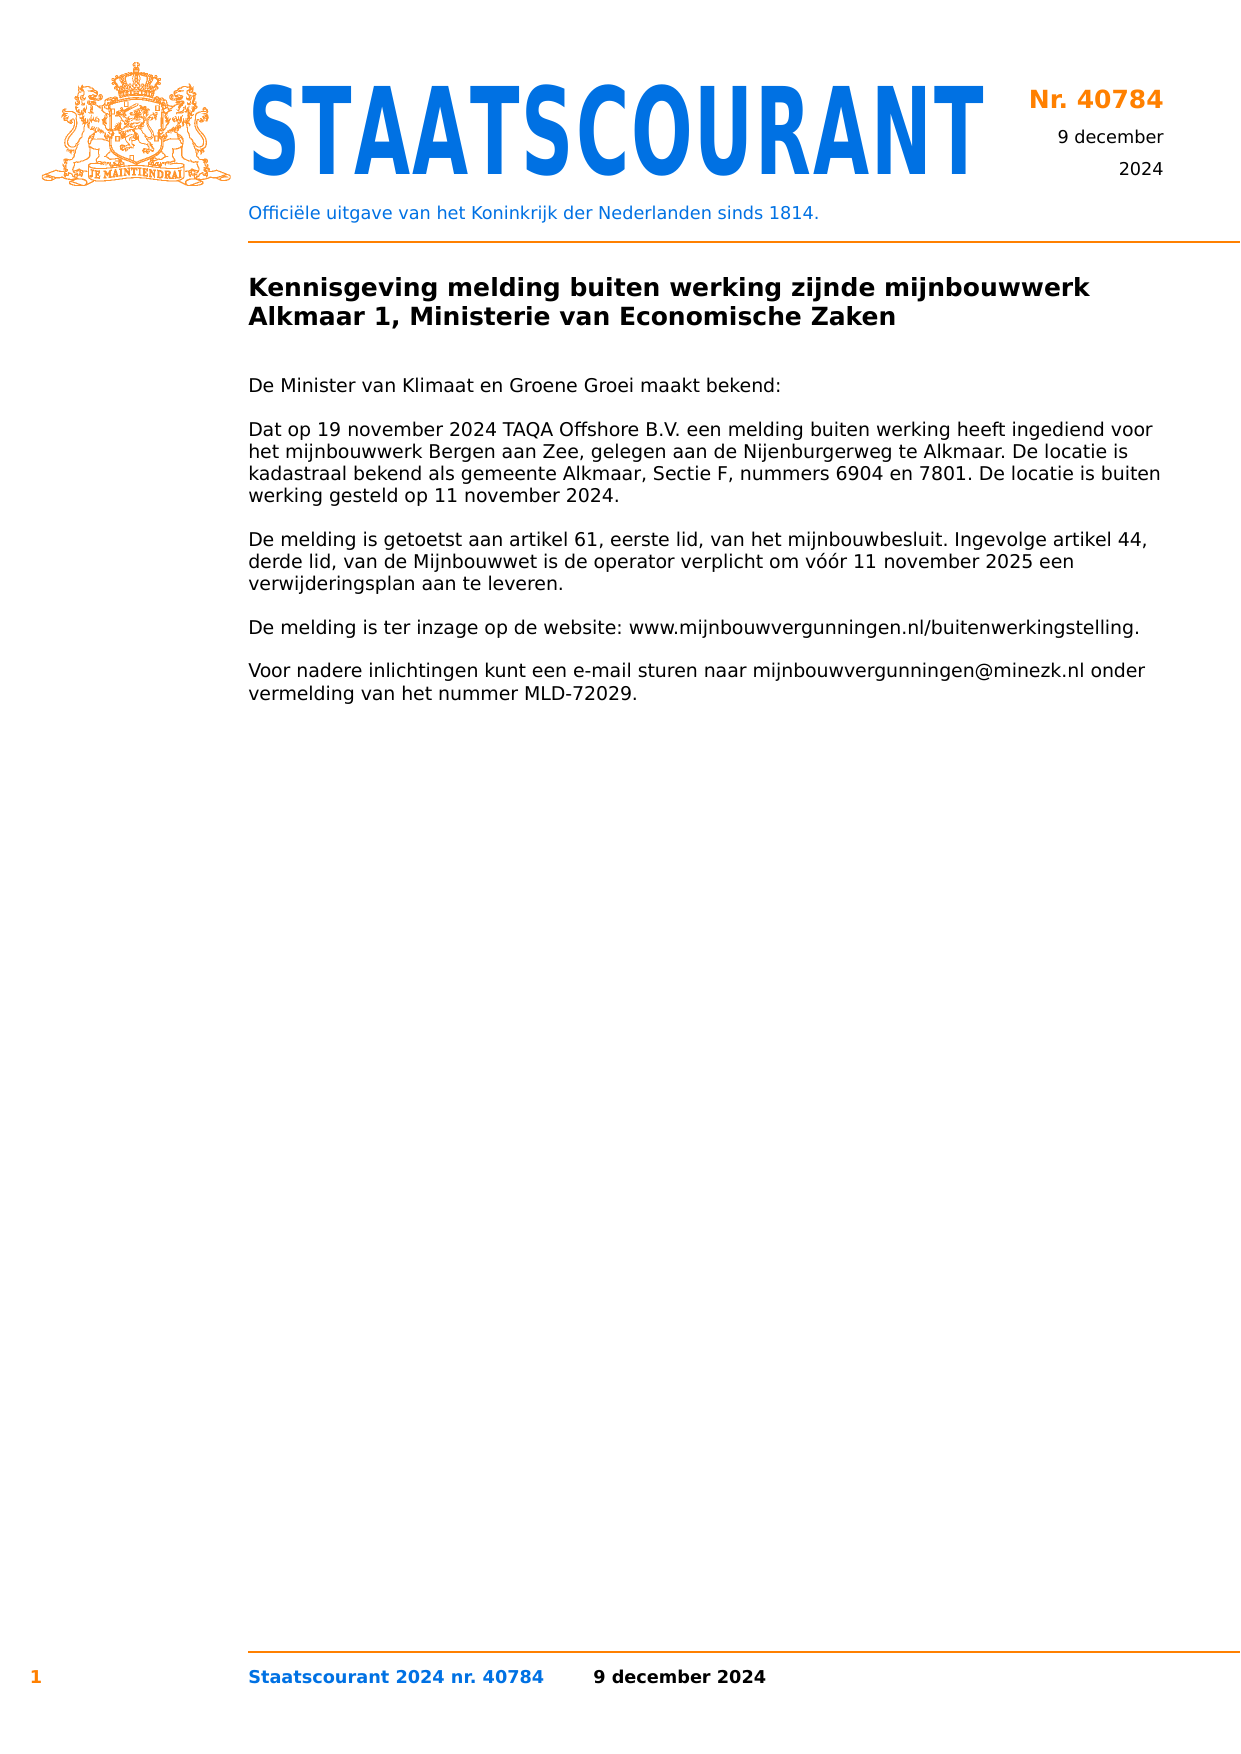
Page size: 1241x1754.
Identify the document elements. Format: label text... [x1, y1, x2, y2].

table_header [25, 62, 248, 241]
table_cell 9 december [998, 121, 1240, 153]
table_cell Officiële uitgave van het Koninkrijk der Nederlanden sinds 1814. [248, 203, 1240, 241]
picture [41, 62, 231, 186]
table_header Nr. 40784 [998, 62, 1240, 121]
text Dat op 19 november 2024 TAQA Offshore B.V. een melding buiten werking heeft ingediend voor het mijnbouwwerk Bergen aan Zee, gelegen aan de Nijenburgerweg te Alkmaar. De locatie is kadastraal bekend als gemeente Alkmaar, Sectie F, nummers 6904 en 7801. De locatie is buiten werking gesteld op 11 november 2024. [248, 419, 1163, 507]
text Voor nadere inlichtingen kunt een e-mail sturen naar mijnbouwvergunningen@minezk.nl onder vermelding van het nummer MLD-72029. [248, 660, 1163, 704]
subtitle Kennisgeving melding buiten werking zijnde mijnbouwwerk Alkmaar 1, Ministerie van Economische Zaken [248, 273, 1163, 331]
text De melding is ter inzage op de website: www.mijnbouwvergunningen.nl/buitenwerkingstelling. [248, 617, 1163, 638]
table_header STAATSCOURANT [248, 62, 998, 203]
text De Minister van Klimaat en Groene Groei maakt bekend: [248, 375, 1163, 397]
table_cell 2024 [998, 153, 1240, 203]
text De melding is getoetst aan artikel 61, eerste lid, van het mijnbouwbesluit. Ingevolge artikel 44, derde lid, van de Mijnbouwwet is de operator verplicht om vóór 11 november 2025 een verwijderingsplan aan te leveren. [248, 529, 1163, 595]
